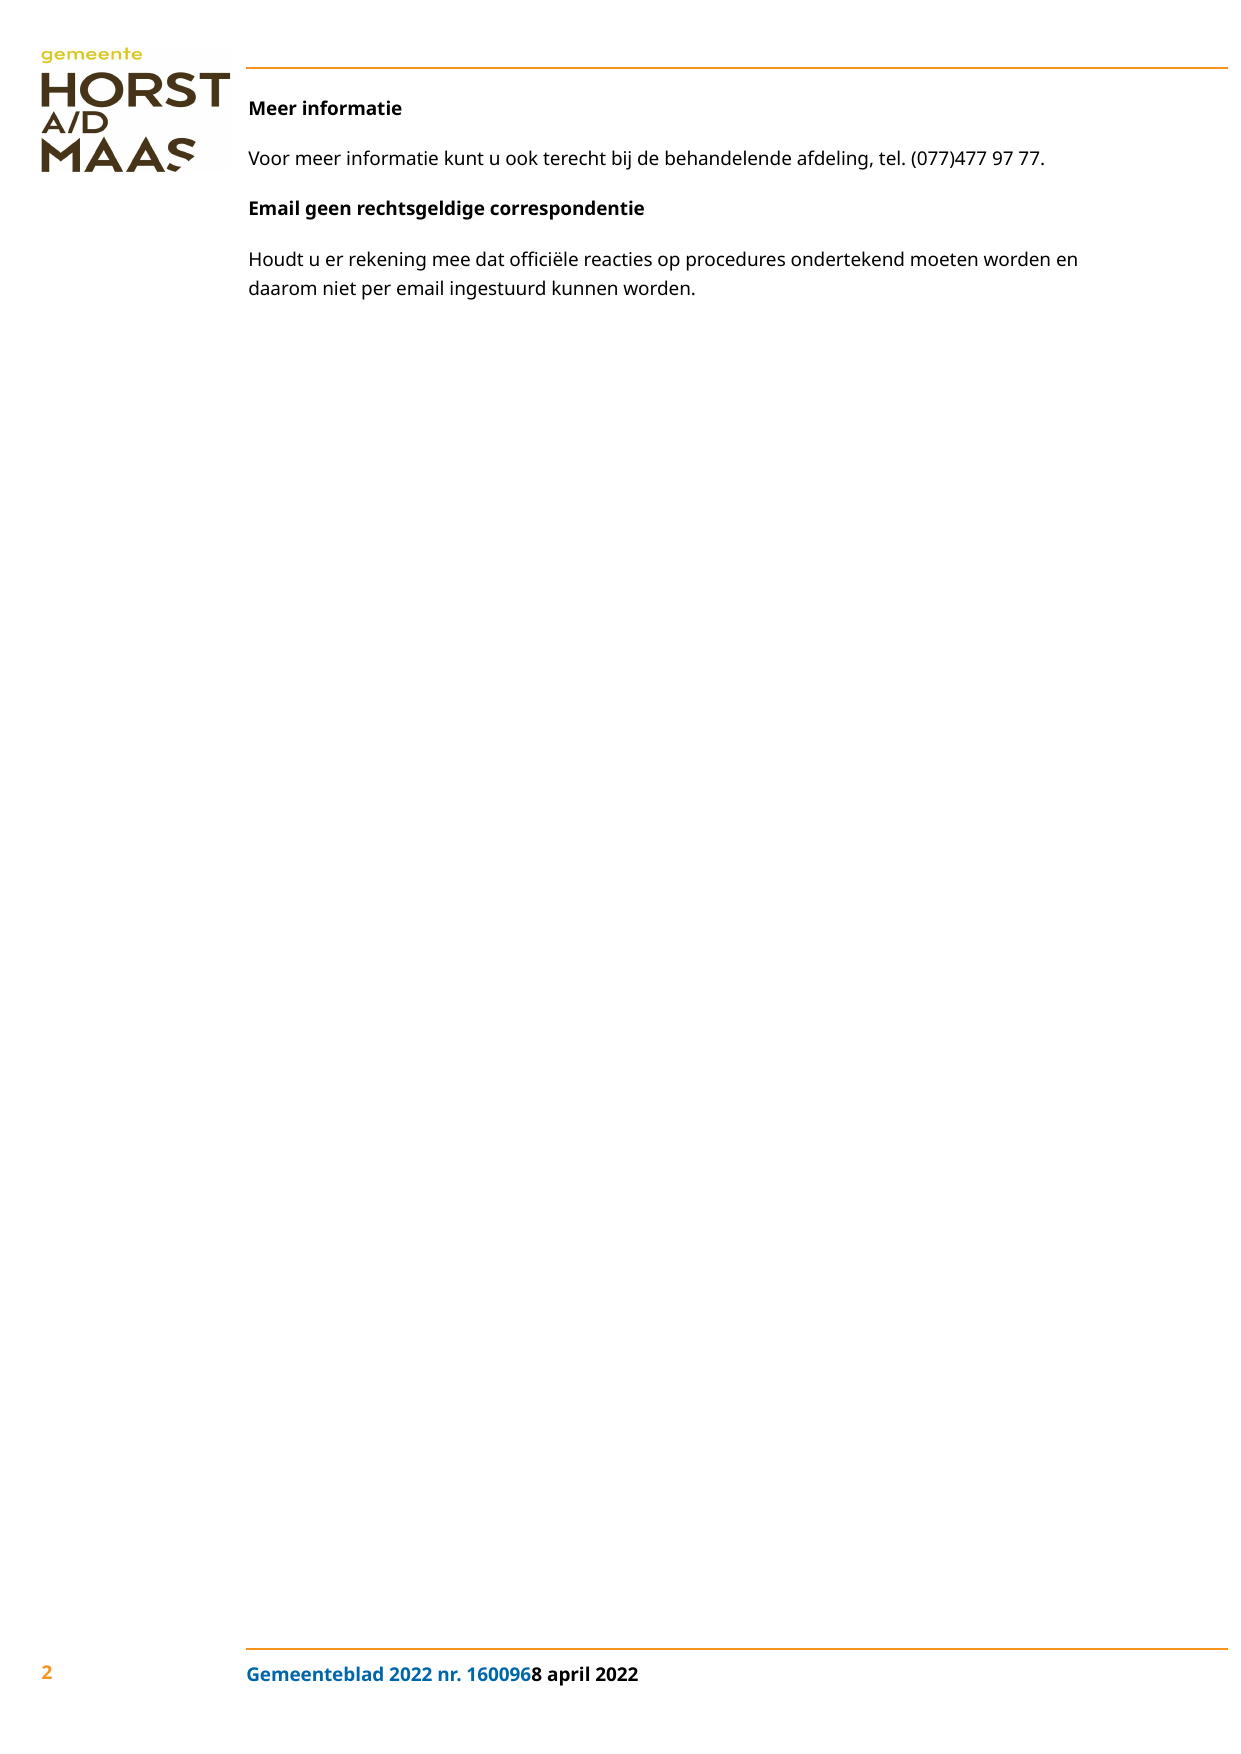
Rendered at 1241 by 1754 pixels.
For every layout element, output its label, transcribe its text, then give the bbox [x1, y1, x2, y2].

picture [41, 47, 231, 172]
text Voor meer informatie kunt u ook terecht bij de behandelende afdeling, tel. (077)477 97 77. [248, 145, 1152, 171]
text Houdt u er rekening mee dat officiële reacties op procedures ondertekend moeten worden en daarom niet per email ingestuurd kunnen worden. [248, 246, 1152, 301]
text Email geen rechtsgeldige correspondentie [248, 196, 1152, 221]
text Meer informatie [248, 95, 1152, 121]
